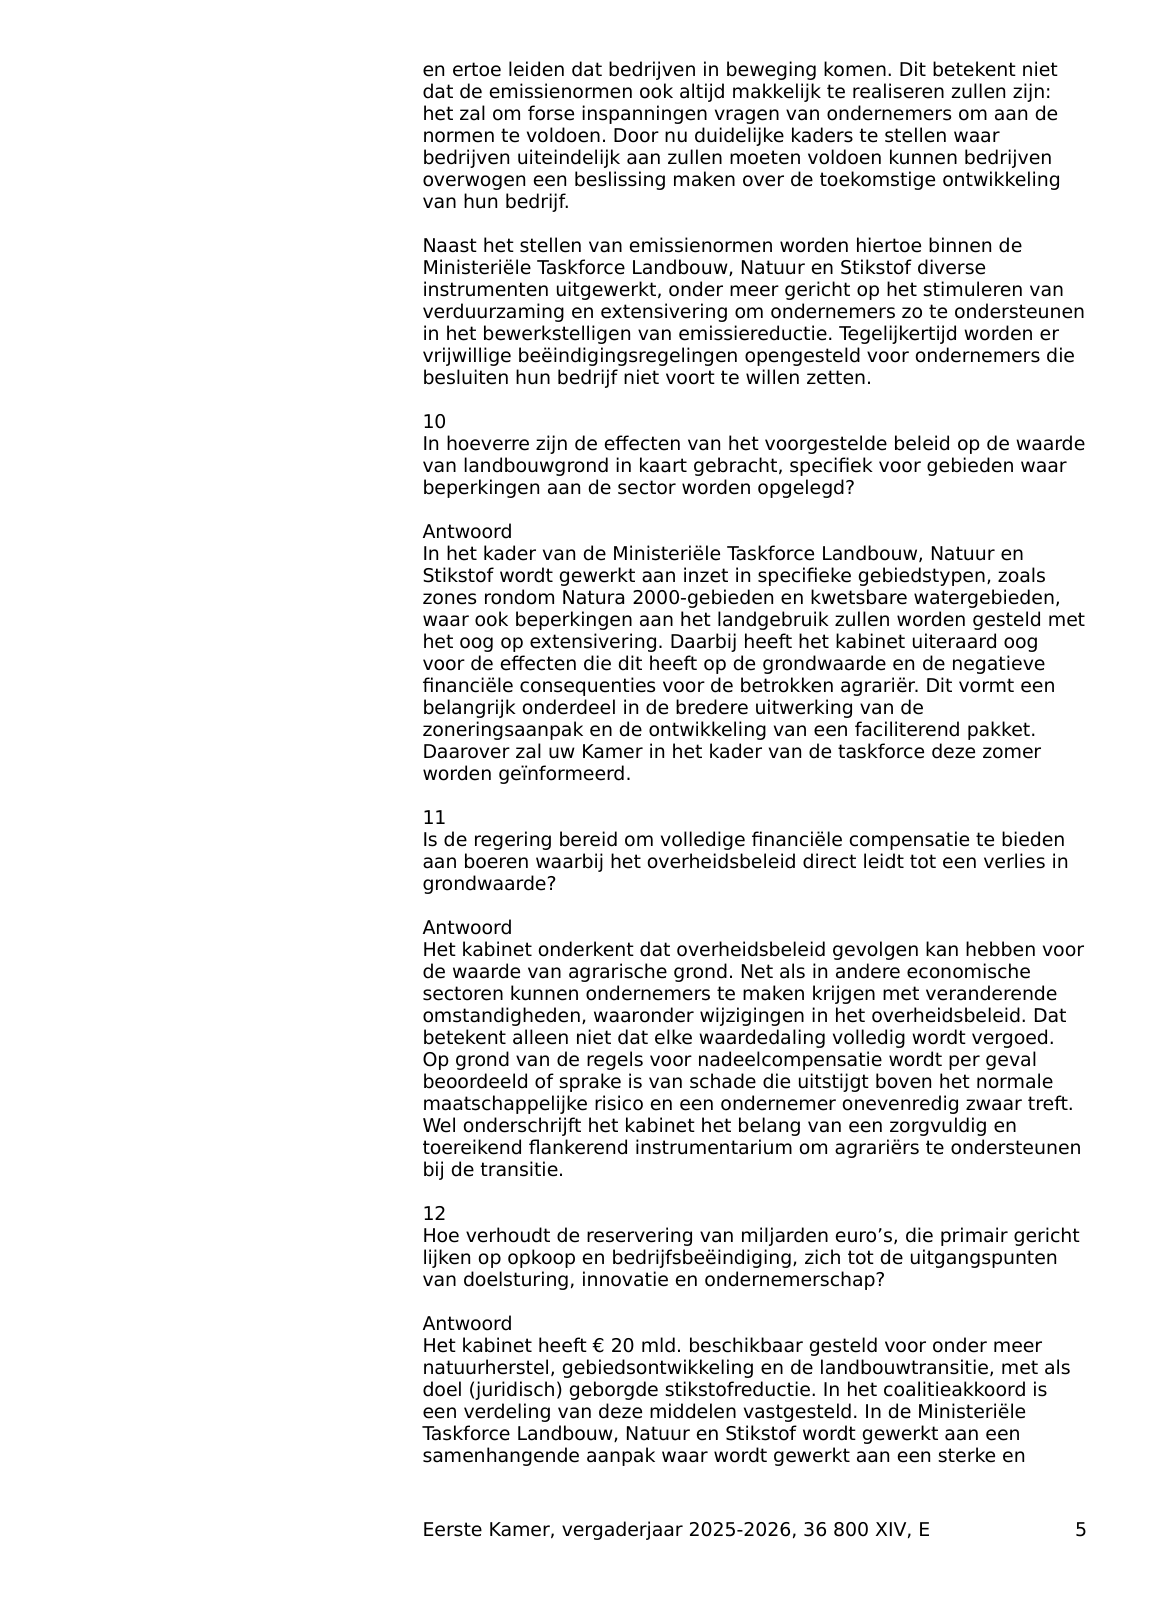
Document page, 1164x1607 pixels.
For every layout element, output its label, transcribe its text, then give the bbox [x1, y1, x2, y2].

text In hoeverre zijn de effecten van het voorgestelde beleid op de waarde van landbouwgrond in kaart gebracht, specifiek voor gebieden waar beperkingen aan de sector worden opgelegd? [422, 433, 1087, 499]
text Het kabinet onderkent dat overheidsbeleid gevolgen kan hebben voor de waarde van agrarische grond. Net als in andere economische sectoren kunnen ondernemers te maken krijgen met veranderende omstandigheden, waaronder wijzigingen in het overheidsbeleid. Dat betekent alleen niet dat elke waardedaling volledig wordt vergoed. Op grond van de regels voor nadeelcompensatie wordt per geval beoordeeld of sprake is van schade die uitstijgt boven het normale maatschappelijke risico en een ondernemer onevenredig zwaar treft. Wel onderschrijft het kabinet het belang van een zorgvuldig en toereikend flankerend instrumentarium om agrariërs te ondersteunen bij de transitie. [422, 939, 1087, 1181]
text en ertoe leiden dat bedrijven in beweging komen. Dit betekent niet dat de emissienormen ook altijd makkelijk te realiseren zullen zijn: het zal om forse inspanningen vragen van ondernemers om aan de normen te voldoen. Door nu duidelijke kaders te stellen waar bedrijven uiteindelijk aan zullen moeten voldoen kunnen bedrijven overwogen een beslissing maken over de toekomstige ontwikkeling van hun bedrijf. [422, 59, 1087, 213]
text 11 [422, 807, 1087, 829]
text Naast het stellen van emissienormen worden hiertoe binnen de Ministeriële Taskforce Landbouw, Natuur en Stikstof diverse instrumenten uitgewerkt, onder meer gericht op het stimuleren van verduurzaming en extensivering om ondernemers zo te ondersteunen in het bewerkstelligen van emissiereductie. Tegelijkertijd worden er vrijwillige beëindigingsregelingen opengesteld voor ondernemers die besluiten hun bedrijf niet voort te willen zetten. [422, 235, 1087, 389]
text Hoe verhoudt de reservering van miljarden euro’s, die primair gericht lijken op opkoop en bedrijfsbeëindiging, zich tot de uitgangspunten van doelsturing, innovatie en ondernemerschap? [422, 1225, 1087, 1291]
text Antwoord [422, 521, 1087, 543]
text Is de regering bereid om volledige financiële compensatie te bieden aan boeren waarbij het overheidsbeleid direct leidt tot een verlies in grondwaarde? [422, 829, 1087, 895]
text 10 [422, 411, 1087, 433]
text Antwoord [422, 1313, 1087, 1335]
text Het kabinet heeft € 20 mld. beschikbaar gesteld voor onder meer natuurherstel, gebiedsontwikkeling en de landbouwtransitie, met als doel (juridisch) geborgde stikstofreductie. In het coalitieakkoord is een verdeling van deze middelen vastgesteld. In de Ministeriële Taskforce Landbouw, Natuur en Stikstof wordt gewerkt aan een samenhangende aanpak waar wordt gewerkt aan een sterke en [422, 1335, 1087, 1467]
text In het kader van de Ministeriële Taskforce Landbouw, Natuur en Stikstof wordt gewerkt aan inzet in specifieke gebiedstypen, zoals zones rondom Natura 2000-gebieden en kwetsbare watergebieden, waar ook beperkingen aan het landgebruik zullen worden gesteld met het oog op extensivering. Daarbij heeft het kabinet uiteraard oog voor de effecten die dit heeft op de grondwaarde en de negatieve financiële consequenties voor de betrokken agrariër. Dit vormt een belangrijk onderdeel in de bredere uitwerking van de zoneringsaanpak en de ontwikkeling van een faciliterend pakket. Daarover zal uw Kamer in het kader van de taskforce deze zomer worden geïnformeerd. [422, 543, 1087, 785]
text 12 [422, 1203, 1087, 1225]
text Antwoord [422, 917, 1087, 939]
